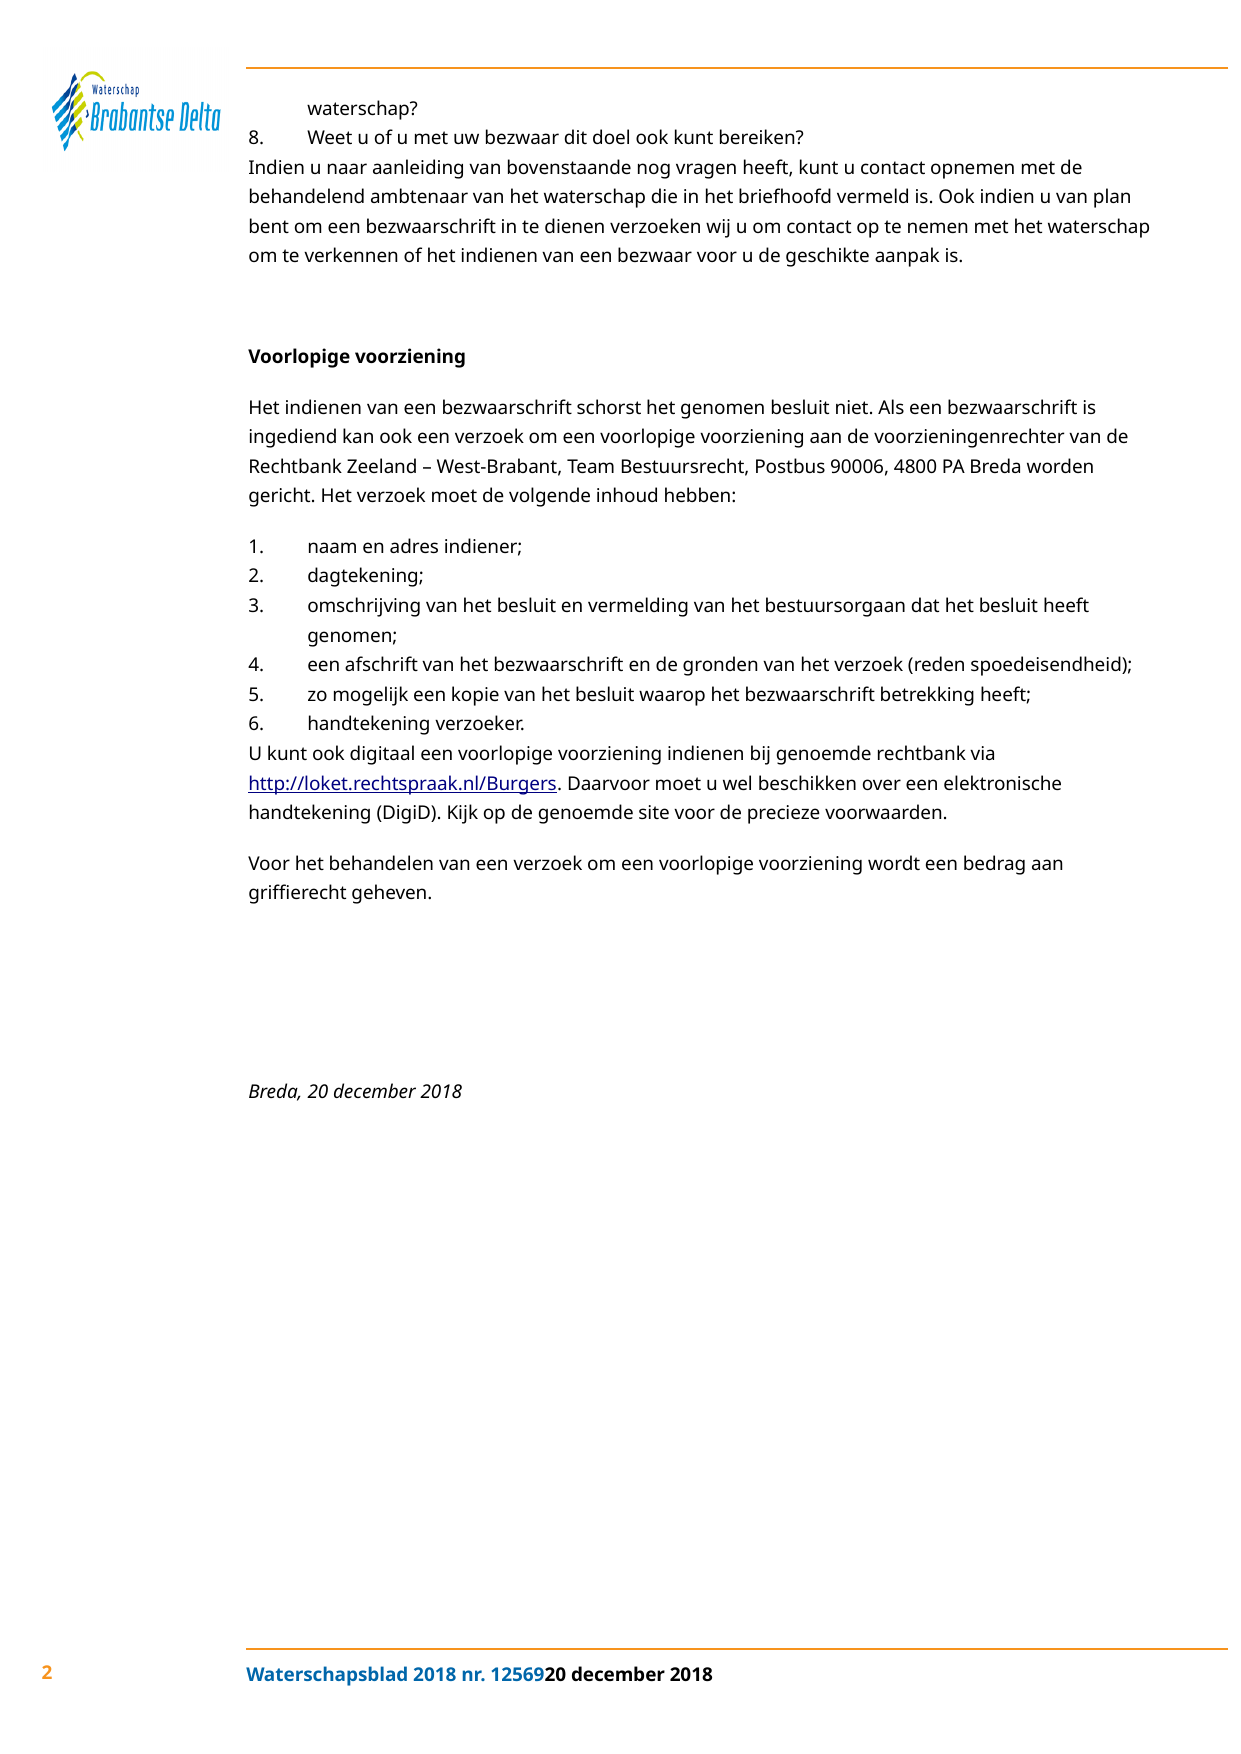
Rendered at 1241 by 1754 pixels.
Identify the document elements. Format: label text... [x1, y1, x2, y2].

list waterschap? [248, 95, 1152, 121]
text Breda, 20 december 2018 [248, 1078, 1152, 1104]
text U kunt ook digitaal een voorlopige voorziening indienen bij genoemde rechtbank via http://loket.rechtspraak.nl/Burgers. Daarvoor moet u wel beschikken over een elektronische handtekening (DigiD). Kijk op de genoemde site voor de precieze voorwaarden. [248, 740, 1152, 825]
list omschrijving van het besluit en vermelding van het bestuursorgaan dat het besluit heeft genomen; [248, 592, 1152, 648]
list zo mogelijk een kopie van het besluit waarop het bezwaarschrift betrekking heeft; [248, 681, 1152, 707]
text Het indienen van een bezwaarschrift schorst het genomen besluit niet. Als een bezwaarschrift is ingediend kan ook een verzoek om een voorlopige voorziening aan de voorzieningenrechter van de Rechtbank Zeeland – West-Brabant, Team Bestuursrecht, Postbus 90006, 4800 PA Breda worden gericht. Het verzoek moet de volgende inhoud hebben: [248, 394, 1152, 508]
list naam en adres indiener; [248, 533, 1152, 559]
list handtekening verzoeker. [248, 711, 1152, 736]
list Weet u of u met uw bezwaar dit doel ook kunt bereiken? [248, 124, 1152, 150]
list dagtekening; [248, 563, 1152, 588]
text Voor het behandelen van een verzoek om een voorlopige voorziening wordt een bedrag aan griffierecht geheven. [248, 850, 1152, 905]
list een afschrift van het bezwaarschrift en de gronden van het verzoek (reden spoedeisendheid); [248, 651, 1152, 677]
picture [41, 47, 231, 172]
text Voorlopige voorziening [248, 343, 1152, 369]
text Indien u naar aanleiding van bovenstaande nog vragen heeft, kunt u contact opnemen met de behandelend ambtenaar van het waterschap die in het briefhoofd vermeld is. Ook indien u van plan bent om een bezwaarschrift in te dienen verzoeken wij u om contact op te nemen met het waterschap om te verkennen of het indienen van een bezwaar voor u de geschikte aanpak is. [248, 154, 1152, 268]
